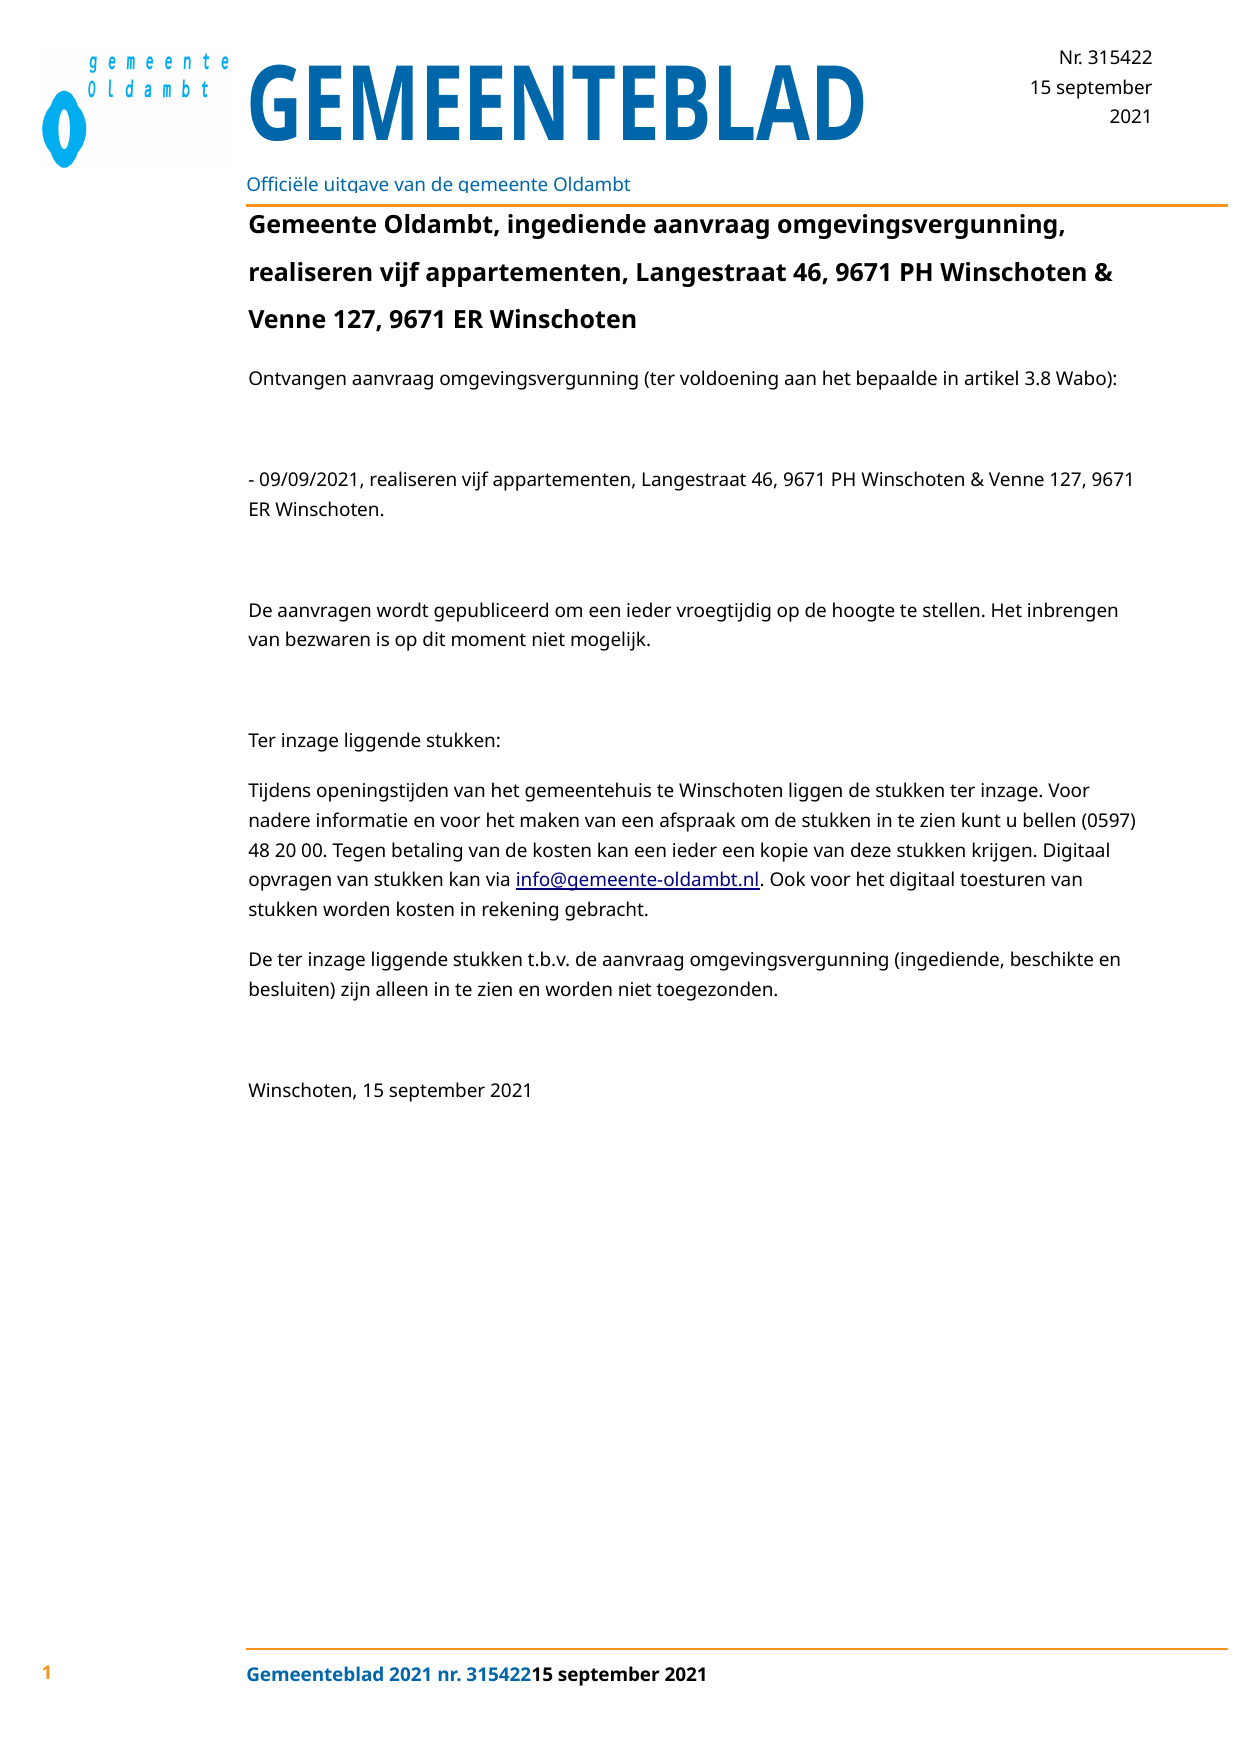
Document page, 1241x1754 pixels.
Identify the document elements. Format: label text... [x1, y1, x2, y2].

text De ter inzage liggende stukken t.b.v. de aanvraag omgevingsvergunning (ingediende, beschikte en besluiten) zijn alleen in te zien en worden niet toegezonden. [248, 946, 1152, 1002]
text Tijdens openingstijden van het gemeentehuis te Winschoten liggen de stukken ter inzage. Voor nadere informatie en voor het maken van een afspraak om de stukken in te zien kunt u bellen (0597) 48 20 00. Tegen betaling van de kosten kan een ieder een kopie van deze stukken krijgen. Digitaal opvragen van stukken kan via info@gemeente-oldambt.nl. Ook voor het digitaal toesturen van stukken worden kosten in rekening gebracht. [248, 778, 1152, 922]
text Gemeente Oldambt, ingediende aanvraag omgevingsvergunning, realiseren vijf appartementen, Langestraat 46, 9671 PH Winschoten & Venne 127, 9671 ER Winschoten [248, 207, 1152, 336]
picture [41, 47, 231, 172]
text - 09/09/2021, realiseren vijf appartementen, Langestraat 46, 9671 PH Winschoten & Venne 127, 9671 ER Winschoten. [248, 466, 1152, 522]
text Ter inzage liggende stukken: [248, 727, 1152, 753]
text Ontvangen aanvraag omgevingsvergunning (ter voldoening aan het bepaalde in artikel 3.8 Wabo): [248, 366, 1152, 391]
text De aanvragen wordt gepubliceerd om een ieder vroegtijdig op de hoogte te stellen. Het inbrengen van bezwaren is op dit moment niet mogelijk. [248, 597, 1152, 652]
text Winschoten, 15 september 2021 [248, 1077, 1152, 1102]
